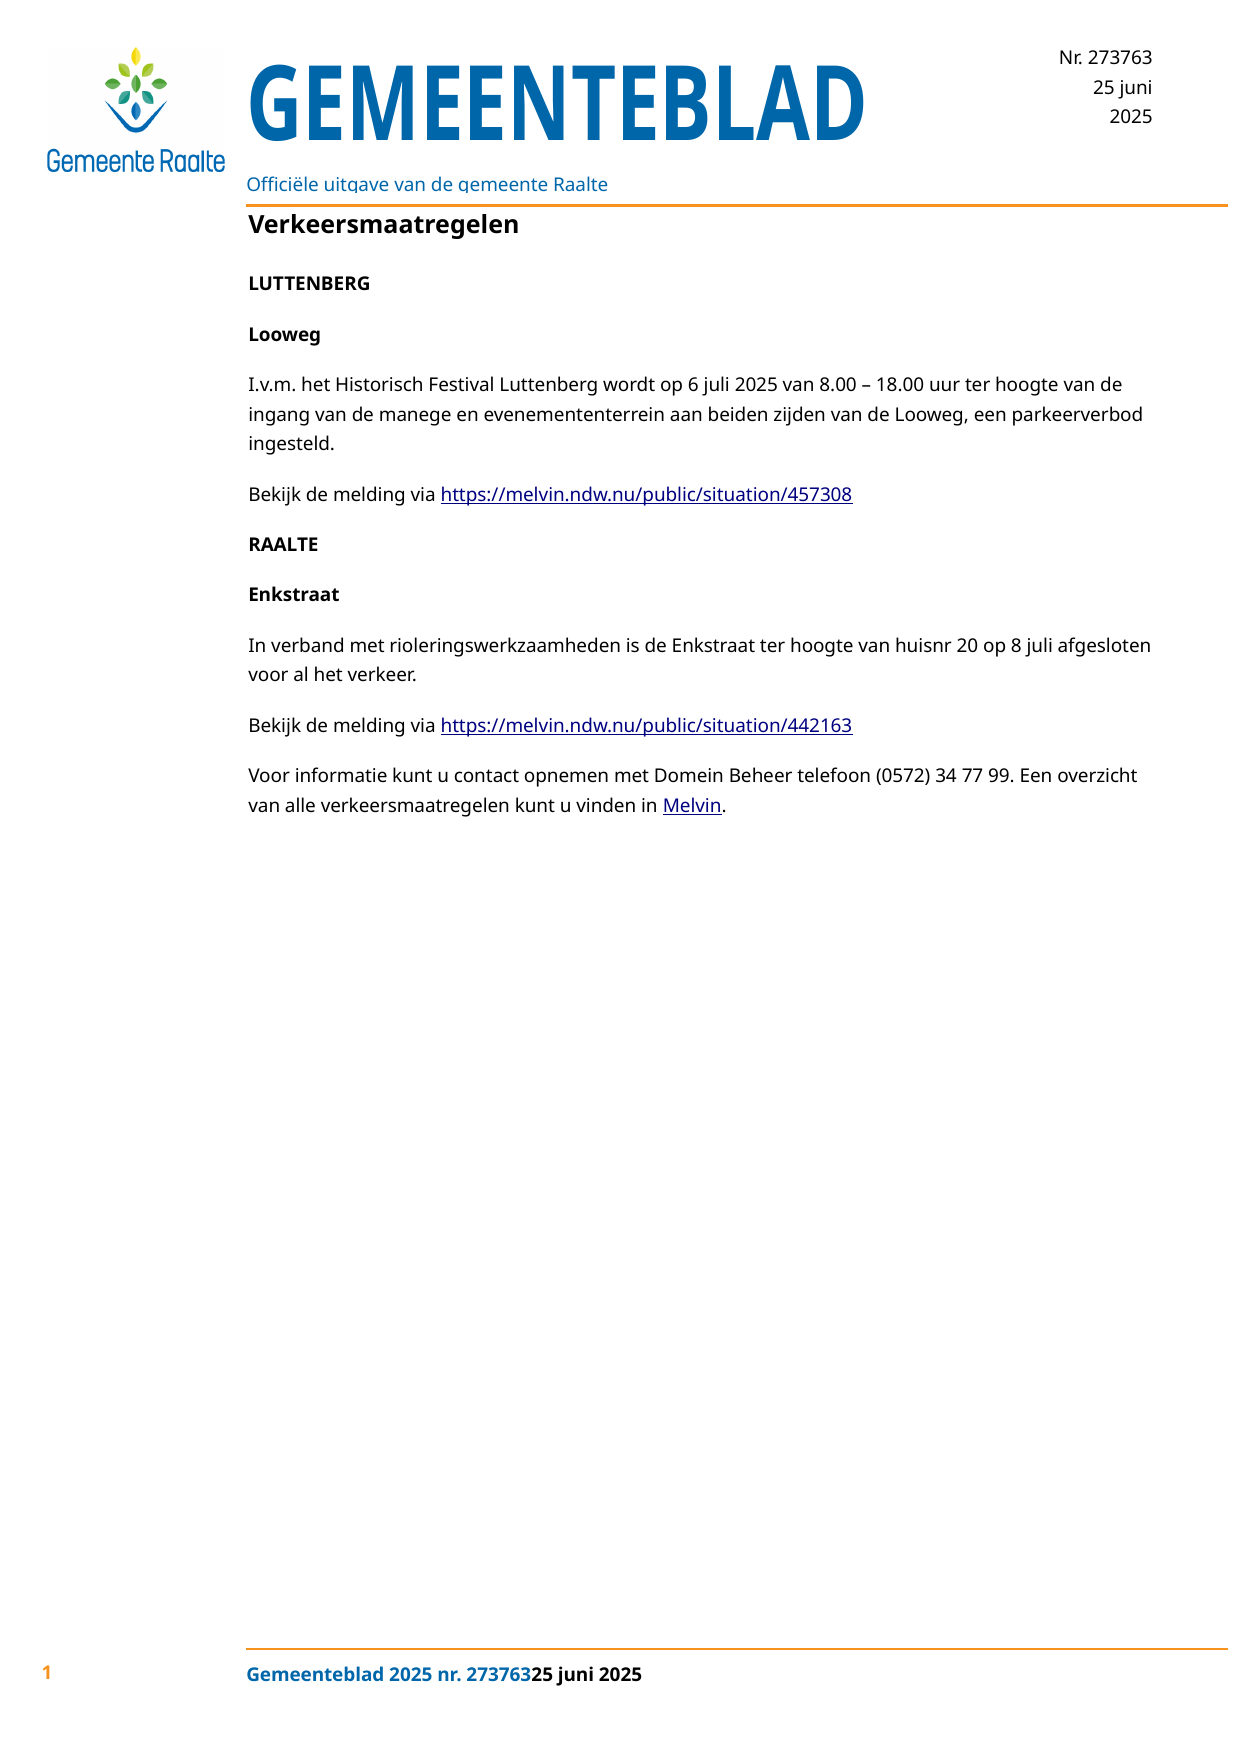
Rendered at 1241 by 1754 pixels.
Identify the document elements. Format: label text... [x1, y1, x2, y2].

text Looweg [248, 321, 1152, 346]
text LUTTENBERG [248, 270, 1152, 296]
text I.v.m. het Historisch Festival Luttenberg wordt op 6 juli 2025 van 8.00 – 18.00 uur ter hoogte van de ingang van de manege en evenemententerrein aan beiden zijden van de Looweg, een parkeerverbod ingesteld. [248, 371, 1152, 456]
text Verkeersmaatregelen [248, 207, 1152, 241]
picture [41, 47, 231, 172]
text Enkstraat [248, 582, 1152, 607]
text Voor informatie kunt u contact opnemen met Domein Beheer telefoon (0572) 34 77 99. Een overzicht van alle verkeersmaatregelen kunt u vinden in Melvin. [248, 762, 1152, 818]
text In verband met rioleringswerkzaamheden is de Enkstraat ter hoogte van huisnr 20 op 8 juli afgesloten voor al het verkeer. [248, 632, 1152, 687]
text Bekijk de melding via https://melvin.ndw.nu/public/situation/442163 [248, 712, 1152, 738]
text RAALTE [248, 531, 1152, 557]
text Bekijk de melding via https://melvin.ndw.nu/public/situation/457308 [248, 481, 1152, 506]
